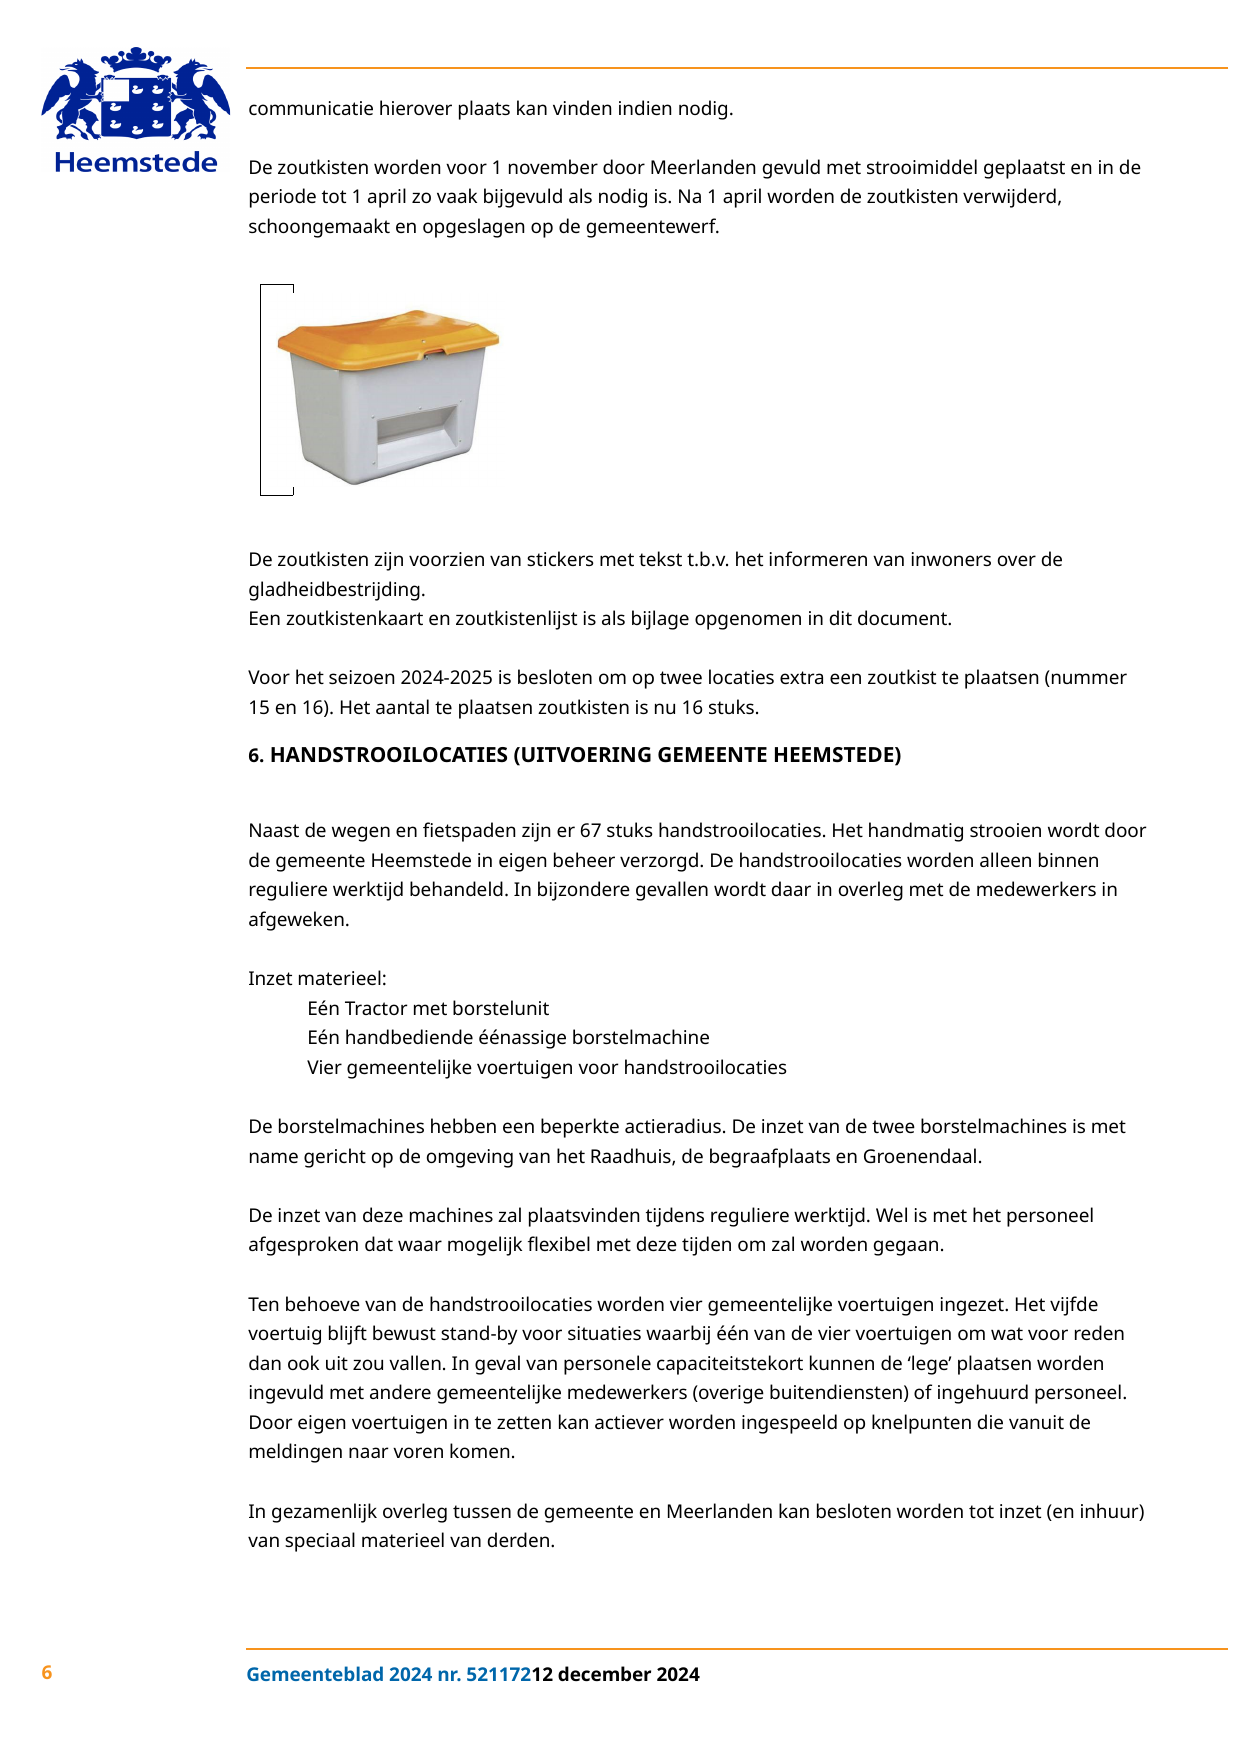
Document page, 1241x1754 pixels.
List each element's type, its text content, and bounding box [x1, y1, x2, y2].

text De zoutkisten worden voor 1 november door Meerlanden gevuld met strooimiddel geplaatst en in de periode tot 1 april zo vaak bijgevuld als nodig is. Na 1 april worden de zoutkisten verwijderd, schoongemaakt en opgeslagen op de gemeentewerf. [248, 154, 1152, 239]
text Naast de wegen en fietspaden zijn er 67 stuks handstrooilocaties. Het handmatig strooien wordt door de gemeente Heemstede in eigen beheer verzorgd. De handstrooilocaties worden alleen binnen reguliere werktijd behandeld. In bijzondere gevallen wordt daar in overleg met de medewerkers in afgeweken. [248, 817, 1152, 932]
text Voor het seizoen 2024-2025 is besloten om op twee locaties extra een zoutkist te plaatsen (nummer 15 en 16). Het aantal te plaatsen zoutkisten is nu 16 stuks. [248, 664, 1152, 720]
text 6. HANDSTROOILOCATIES (UITVOERING GEMEENTE HEEMSTEDE) [248, 740, 1152, 768]
list Vier gemeentelijke voertuigen voor handstrooilocaties [248, 1054, 1152, 1080]
text De zoutkisten zijn voorzien van stickers met tekst t.b.v. het informeren van inwoners over de gladheidbestrijding. [248, 546, 1152, 601]
text communicatie hierover plaats kan vinden indien nodig. [248, 95, 1152, 121]
picture [268, 293, 505, 487]
list Eén handbediende éénassige borstelmachine [248, 1024, 1152, 1050]
text Inzet materieel: [248, 965, 1152, 991]
text Een zoutkistenkaart en zoutkistenlijst is als bijlage opgenomen in dit document. [248, 605, 1152, 631]
list Eén Tractor met borstelunit [248, 995, 1152, 1021]
picture [41, 47, 231, 172]
text De borstelmachines hebben een beperkte actieradius. De inzet van de twee borstelmachines is met name gericht op de omgeving van het Raadhuis, de begraafplaats en Groenendaal. [248, 1113, 1152, 1168]
text In gezamenlijk overleg tussen de gemeente en Meerlanden kan besloten worden tot inzet (en inhuur) van speciaal materieel van derden. [248, 1498, 1152, 1553]
text De inzet van deze machines zal plaatsvinden tijdens reguliere werktijd. Wel is met het personeel afgesproken dat waar mogelijk flexibel met deze tijden om zal worden gegaan. [248, 1202, 1152, 1257]
text Ten behoeve van de handstrooilocaties worden vier gemeentelijke voertuigen ingezet. Het vijfde voertuig blijft bewust stand-by voor situaties waarbij één van de vier voertuigen om wat voor reden dan ook uit zou vallen. In geval van personele capaciteitstekort kunnen de ‘lege’ plaatsen worden ingevuld met andere gemeentelijke medewerkers (overige buitendiensten) of ingehuurd personeel. Door eigen voertuigen in te zetten kan actiever worden ingespeeld op knelpunten die vanuit de meldingen naar voren komen. [248, 1291, 1152, 1464]
